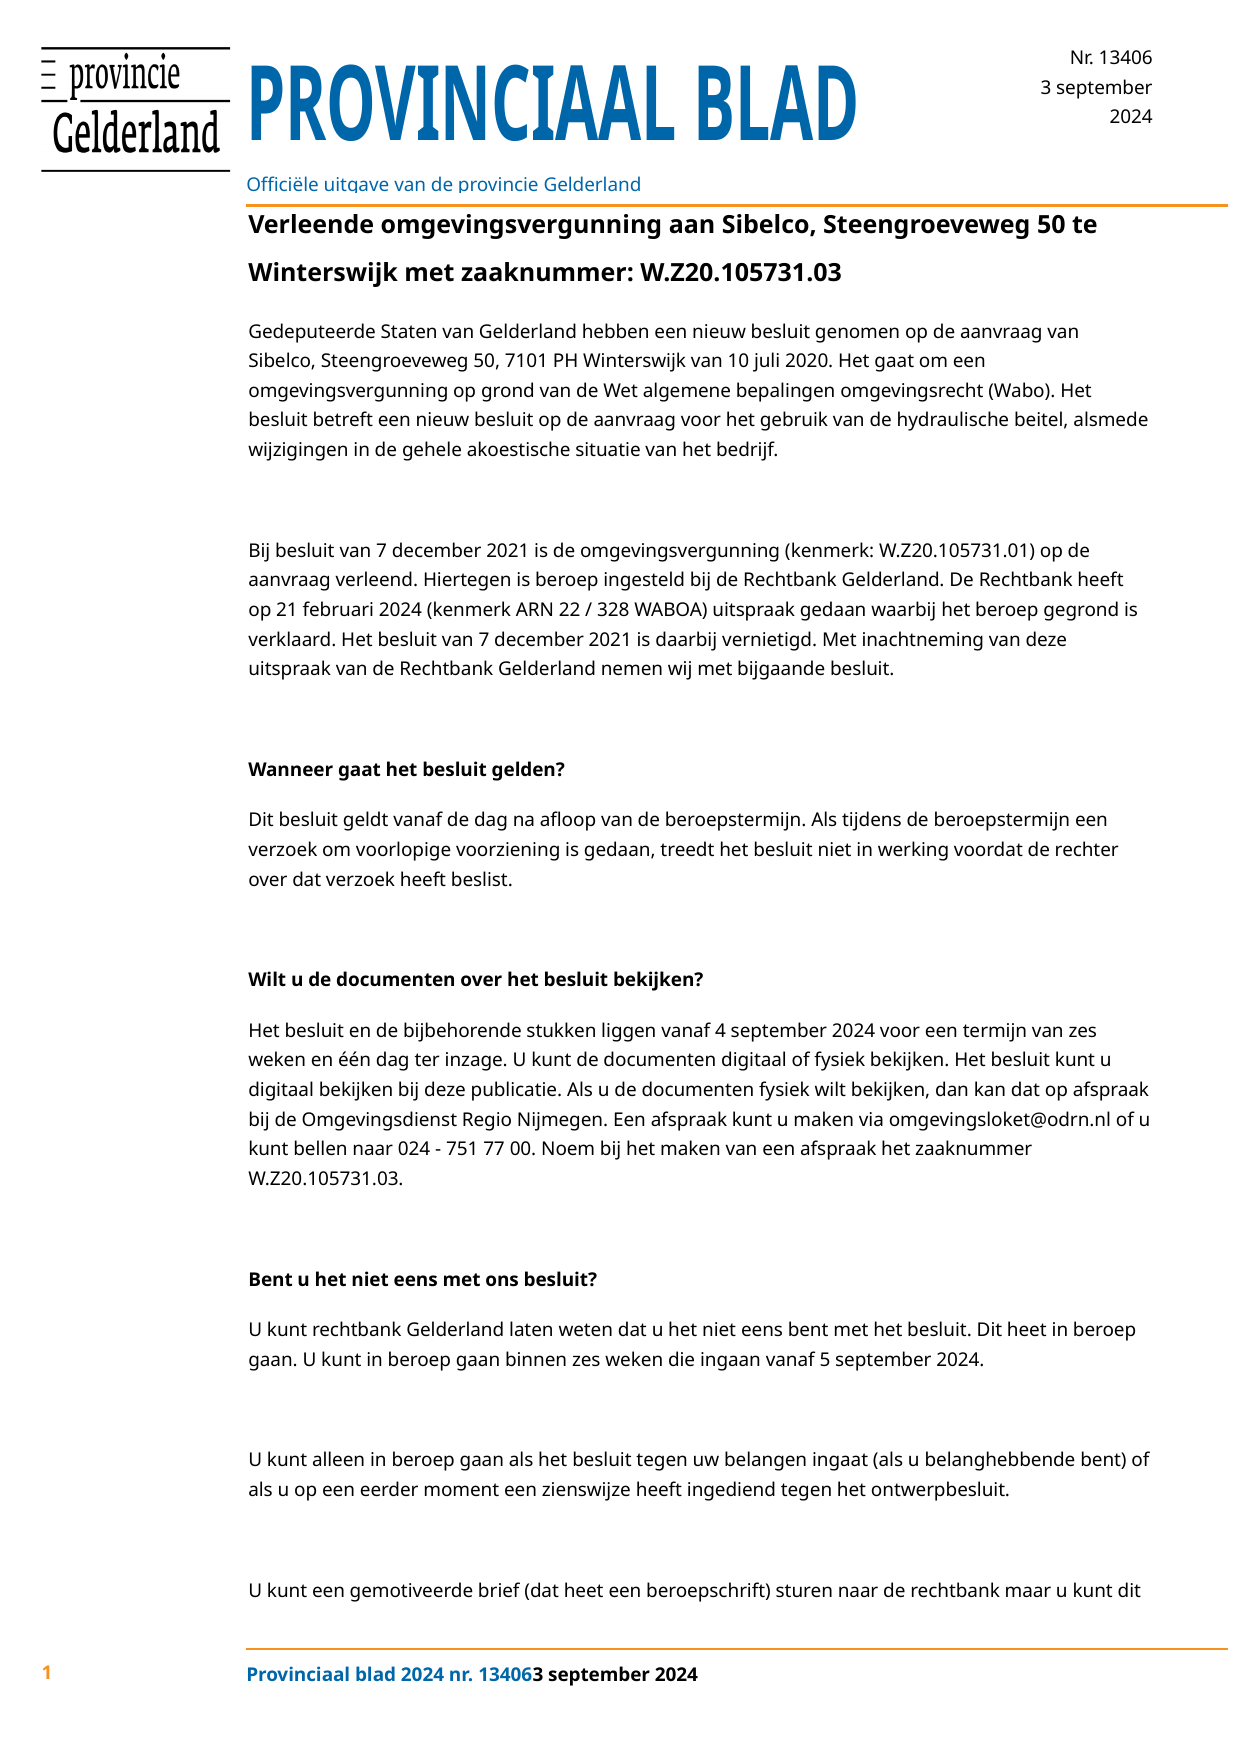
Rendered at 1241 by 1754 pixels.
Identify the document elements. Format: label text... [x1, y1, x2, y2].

picture [41, 47, 231, 172]
text U kunt rechtbank Gelderland laten weten dat u het niet eens bent met het besluit. Dit heet in beroep gaan. U kunt in beroep gaan binnen zes weken die ingaan vanaf 5 september 2024. [248, 1316, 1152, 1372]
text Verleende omgevingsvergunning aan Sibelco, Steengroeveweg 50 te Winterswijk met zaaknummer: W.Z20.105731.03 [248, 207, 1152, 288]
text U kunt een gemotiveerde brief (dat heet een beroepschrift) sturen naar de rechtbank maar u kunt dit [248, 1577, 1152, 1603]
text Dit besluit geldt vanaf de dag na afloop van de beroepstermijn. Als tijdens de beroepstermijn een verzoek om voorlopige voorziening is gedaan, treedt het besluit niet in werking voordat de rechter over dat verzoek heeft beslist. [248, 807, 1152, 892]
text Wanneer gaat het besluit gelden? [248, 756, 1152, 782]
text Bij besluit van 7 december 2021 is de omgevingsvergunning (kenmerk: W.Z20.105731.01) op de aanvraag verleend. Hiertegen is beroep ingesteld bij de Rechtbank Gelderland. De Rechtbank heeft op 21 februari 2024 (kenmerk ARN 22 / 328 WABOA) uitspraak gedaan waarbij het beroep gegrond is verklaard. Het besluit van 7 december 2021 is daarbij vernietigd. Met inachtneming van deze uitspraak van de Rechtbank Gelderland nemen wij met bijgaande besluit. [248, 537, 1152, 681]
text Het besluit en de bijbehorende stukken liggen vanaf 4 september 2024 voor een termijn van zes weken en één dag ter inzage. U kunt de documenten digitaal of fysiek bekijken. Het besluit kunt u digitaal bekijken bij deze publicatie. Als u de documenten fysiek wilt bekijken, dan kan dat op afspraak bij de Omgevingsdienst Regio Nijmegen. Een afspraak kunt u maken via omgevingsloket@odrn.nl of u kunt bellen naar 024 - 751 77 00. Noem bij het maken van een afspraak het zaaknummer W.Z20.105731.03. [248, 1017, 1152, 1191]
text Gedeputeerde Staten van Gelderland hebben een nieuw besluit genomen op de aanvraag van Sibelco, Steengroeveweg 50, 7101 PH Winterswijk van 10 juli 2020. Het gaat om een omgevingsvergunning op grond van de Wet algemene bepalingen omgevingsrecht (Wabo). Het besluit betreft een nieuw besluit op de aanvraag voor het gebruik van de hydraulische beitel, alsmede wijzigingen in de gehele akoestische situatie van het bedrijf. [248, 318, 1152, 462]
text Wilt u de documenten over het besluit bekijken? [248, 967, 1152, 992]
text Bent u het niet eens met ons besluit? [248, 1266, 1152, 1292]
text U kunt alleen in beroep gaan als het besluit tegen uw belangen ingaat (als u belanghebbende bent) of als u op een eerder moment een zienswijze heeft ingediend tegen het ontwerpbesluit. [248, 1447, 1152, 1502]
